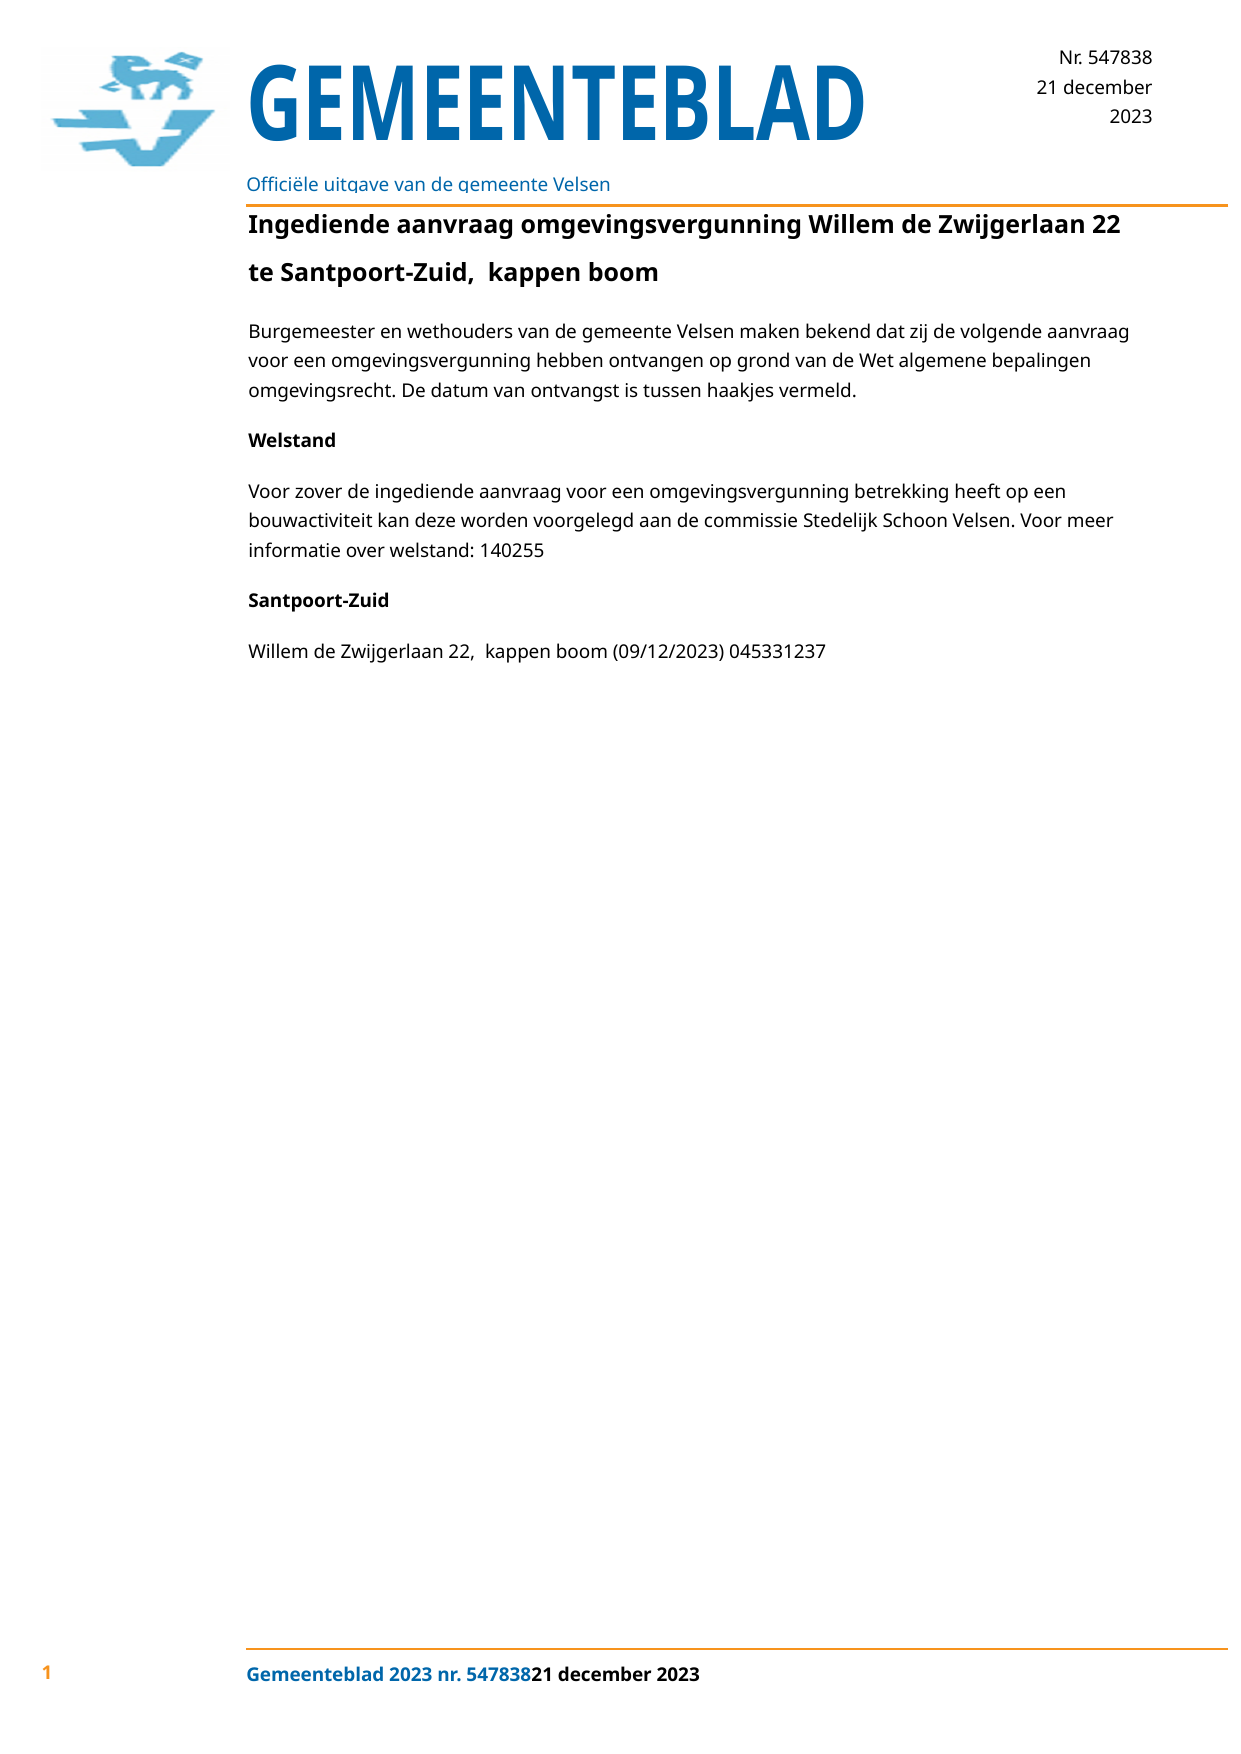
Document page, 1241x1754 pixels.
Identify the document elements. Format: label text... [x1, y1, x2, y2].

text Ingediende aanvraag omgevingsvergunning Willem de Zwijgerlaan 22 te Santpoort-Zuid, kappen boom [248, 207, 1152, 288]
text Willem de Zwijgerlaan 22, kappen boom (09/12/2023) 045331237 [248, 638, 1152, 664]
picture [41, 47, 231, 172]
text Voor zover de ingediende aanvraag voor een omgevingsvergunning betrekking heeft op een bouwactiviteit kan deze worden voorgelegd aan de commissie Stedelijk Schoon Velsen. Voor meer informatie over welstand: 140255 [248, 478, 1152, 563]
text Welstand [248, 427, 1152, 453]
text Burgemeester en wethouders van de gemeente Velsen maken bekend dat zij de volgende aanvraag voor een omgevingsvergunning hebben ontvangen op grond van de Wet algemene bepalingen omgevingsrecht. De datum van ontvangst is tussen haakjes vermeld. [248, 318, 1152, 403]
text Santpoort-Zuid [248, 587, 1152, 613]
